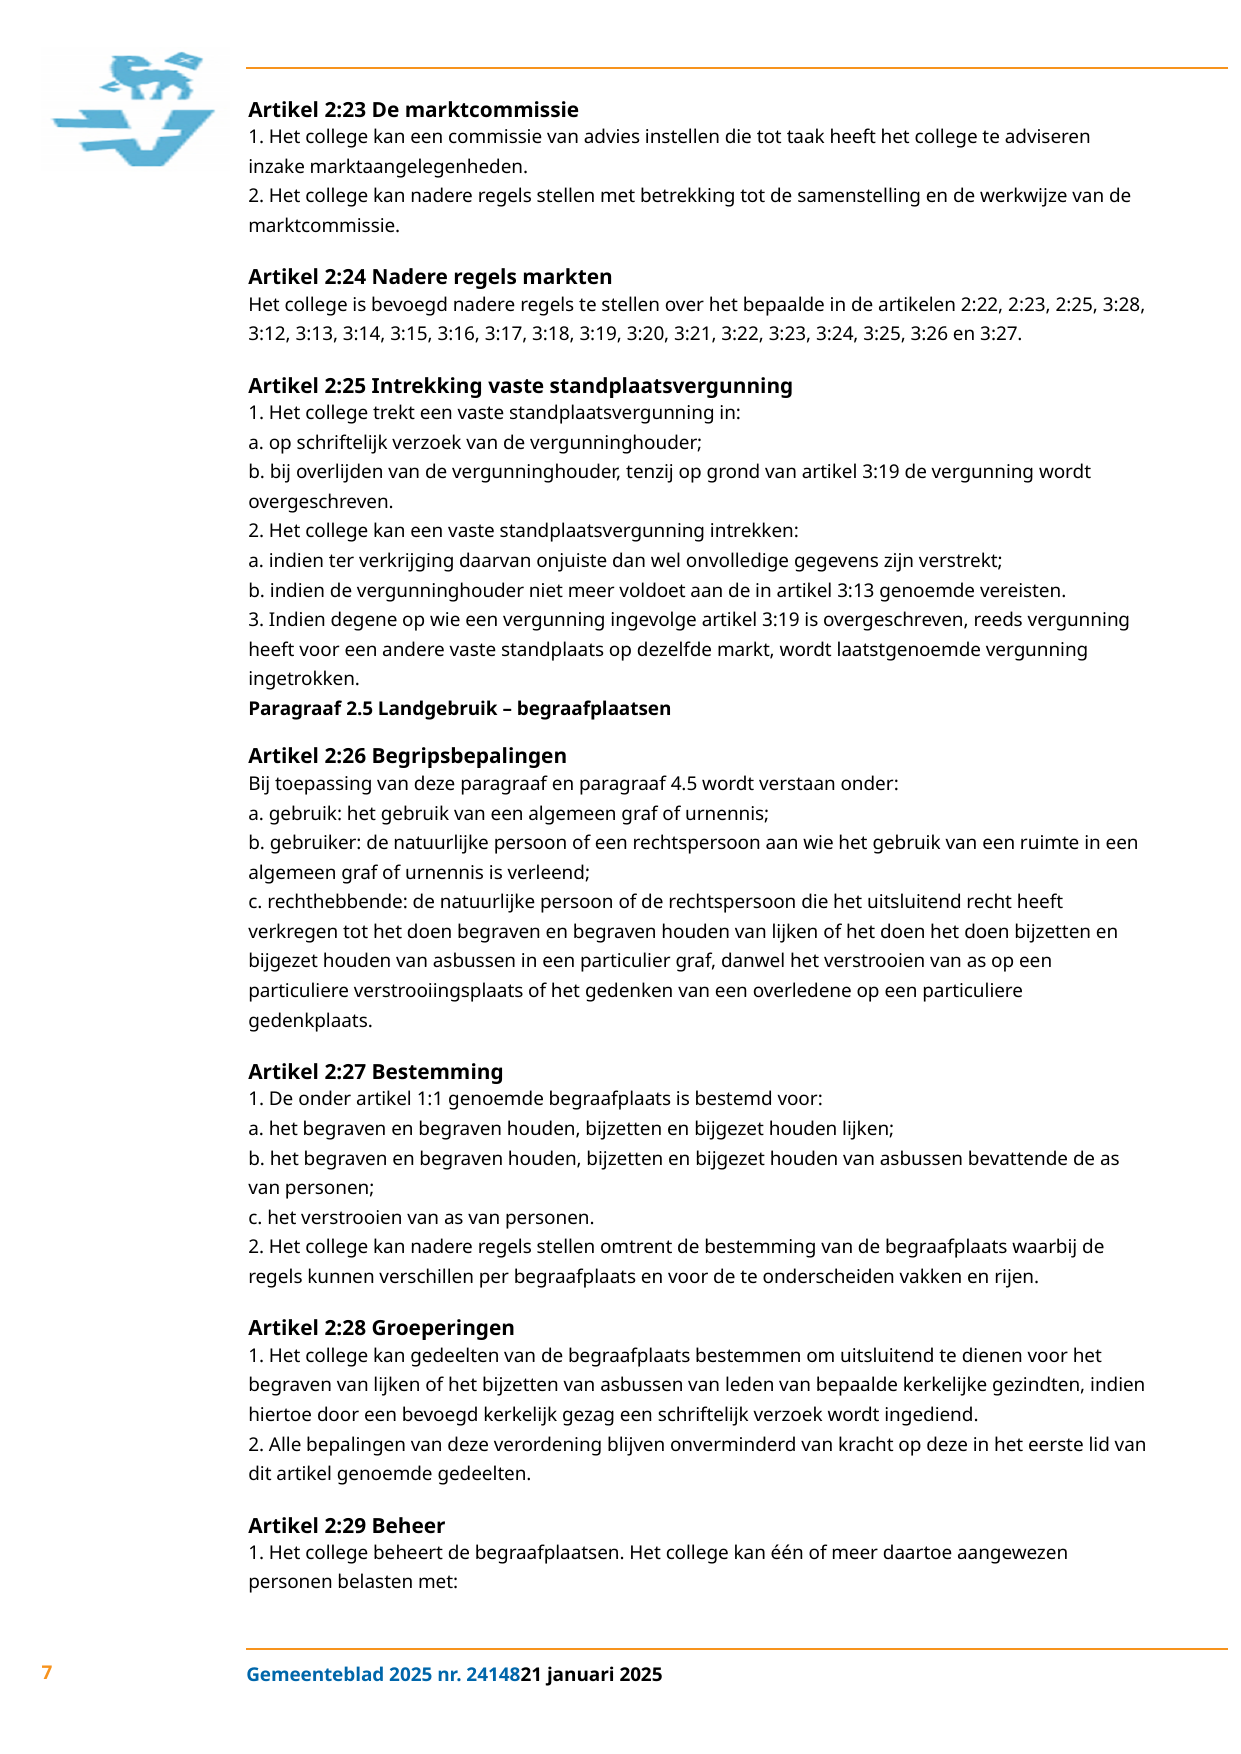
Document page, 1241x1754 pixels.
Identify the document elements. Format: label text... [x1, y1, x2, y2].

text 1. Het college beheert de begraafplaatsen. Het college kan één of meer daartoe aangewezen personen belasten met: [248, 1539, 1152, 1594]
text c. het verstrooien van as van personen. [248, 1204, 1152, 1230]
text b. het begraven en begraven houden, bijzetten en bijgezet houden van asbussen bevattende de as van personen; [248, 1145, 1152, 1200]
text b. indien de vergunninghouder niet meer voldoet aan de in artikel 3:13 genoemde vereisten. [248, 577, 1152, 602]
text a. gebruik: het gebruik van een algemeen graf of urnennis; [248, 800, 1152, 825]
text 2. Alle bepalingen van deze verordening blijven onverminderd van kracht op deze in het eerste lid van dit artikel genoemde gedeelten. [248, 1431, 1152, 1486]
text Artikel 2:23 De marktcommissie [248, 95, 1152, 123]
text b. gebruiker: de natuurlijke persoon of een rechtspersoon aan wie het gebruik van een ruimte in een algemeen graf of urnennis is verleend; [248, 829, 1152, 884]
text Paragraaf 2.5 Landgebruik – begraafplaatsen [248, 695, 1152, 721]
text 1. Het college trekt een vaste standplaatsvergunning in: [248, 399, 1152, 425]
text Artikel 2:27 Bestemming [248, 1057, 1152, 1086]
text Artikel 2:29 Beheer [248, 1511, 1152, 1539]
text a. het begraven en begraven houden, bijzetten en bijgezet houden lijken; [248, 1115, 1152, 1141]
text 1. De onder artikel 1:1 genoemde begraafplaats is bestemd voor: [248, 1086, 1152, 1111]
text Het college is bevoegd nadere regels te stellen over het bepaalde in de artikelen 2:22, 2:23, 2:25, 3:28, 3:12, 3:13, 3:14, 3:15, 3:16, 3:17, 3:18, 3:19, 3:20, 3:21, 3:22, 3:23, 3:24, 3:25, 3:26 en 3:27. [248, 291, 1152, 346]
text 2. Het college kan nadere regels stellen met betrekking tot de samenstelling en de werkwijze van de marktcommissie. [248, 182, 1152, 238]
picture [41, 47, 231, 172]
text Bij toepassing van deze paragraaf en paragraaf 4.5 wordt verstaan onder: [248, 770, 1152, 796]
text b. bij overlijden van de vergunninghouder, tenzij op grond van artikel 3:19 de vergunning wordt overgeschreven. [248, 458, 1152, 514]
text Artikel 2:25 Intrekking vaste standplaatsvergunning [248, 371, 1152, 399]
text Artikel 2:28 Groeperingen [248, 1313, 1152, 1342]
text a. op schriftelijk verzoek van de vergunninghouder; [248, 429, 1152, 454]
text 3. Indien degene op wie een vergunning ingevolge artikel 3:19 is overgeschreven, reeds vergunning heeft voor een andere vaste standplaats op dezelfde markt, wordt laatstgenoemde vergunning ingetrokken. [248, 606, 1152, 691]
text Artikel 2:26 Begripsbepalingen [248, 742, 1152, 770]
text a. indien ter verkrijging daarvan onjuiste dan wel onvolledige gegevens zijn verstrekt; [248, 547, 1152, 573]
text 1. Het college kan een commissie van advies instellen die tot taak heeft het college te adviseren inzake marktaangelegenheden. [248, 123, 1152, 178]
text 2. Het college kan nadere regels stellen omtrent de bestemming van de begraafplaats waarbij de regels kunnen verschillen per begraafplaats en voor de te onderscheiden vakken en rijen. [248, 1233, 1152, 1289]
text 1. Het college kan gedeelten van de begraafplaats bestemmen om uitsluitend te dienen voor het begraven van lijken of het bijzetten van asbussen van leden van bepaalde kerkelijke gezindten, indien hiertoe door een bevoegd kerkelijk gezag een schriftelijk verzoek wordt ingediend. [248, 1342, 1152, 1427]
text c. rechthebbende: de natuurlijke persoon of de rechtspersoon die het uitsluitend recht heeft verkregen tot het doen begraven en begraven houden van lijken of het doen het doen bijzetten en bijgezet houden van asbussen in een particulier graf, danwel het verstrooien van as op een particuliere verstrooiingsplaats of het gedenken van een overledene op een particuliere gedenkplaats. [248, 888, 1152, 1032]
text Artikel 2:24 Nadere regels markten [248, 262, 1152, 291]
text 2. Het college kan een vaste standplaatsvergunning intrekken: [248, 518, 1152, 543]
